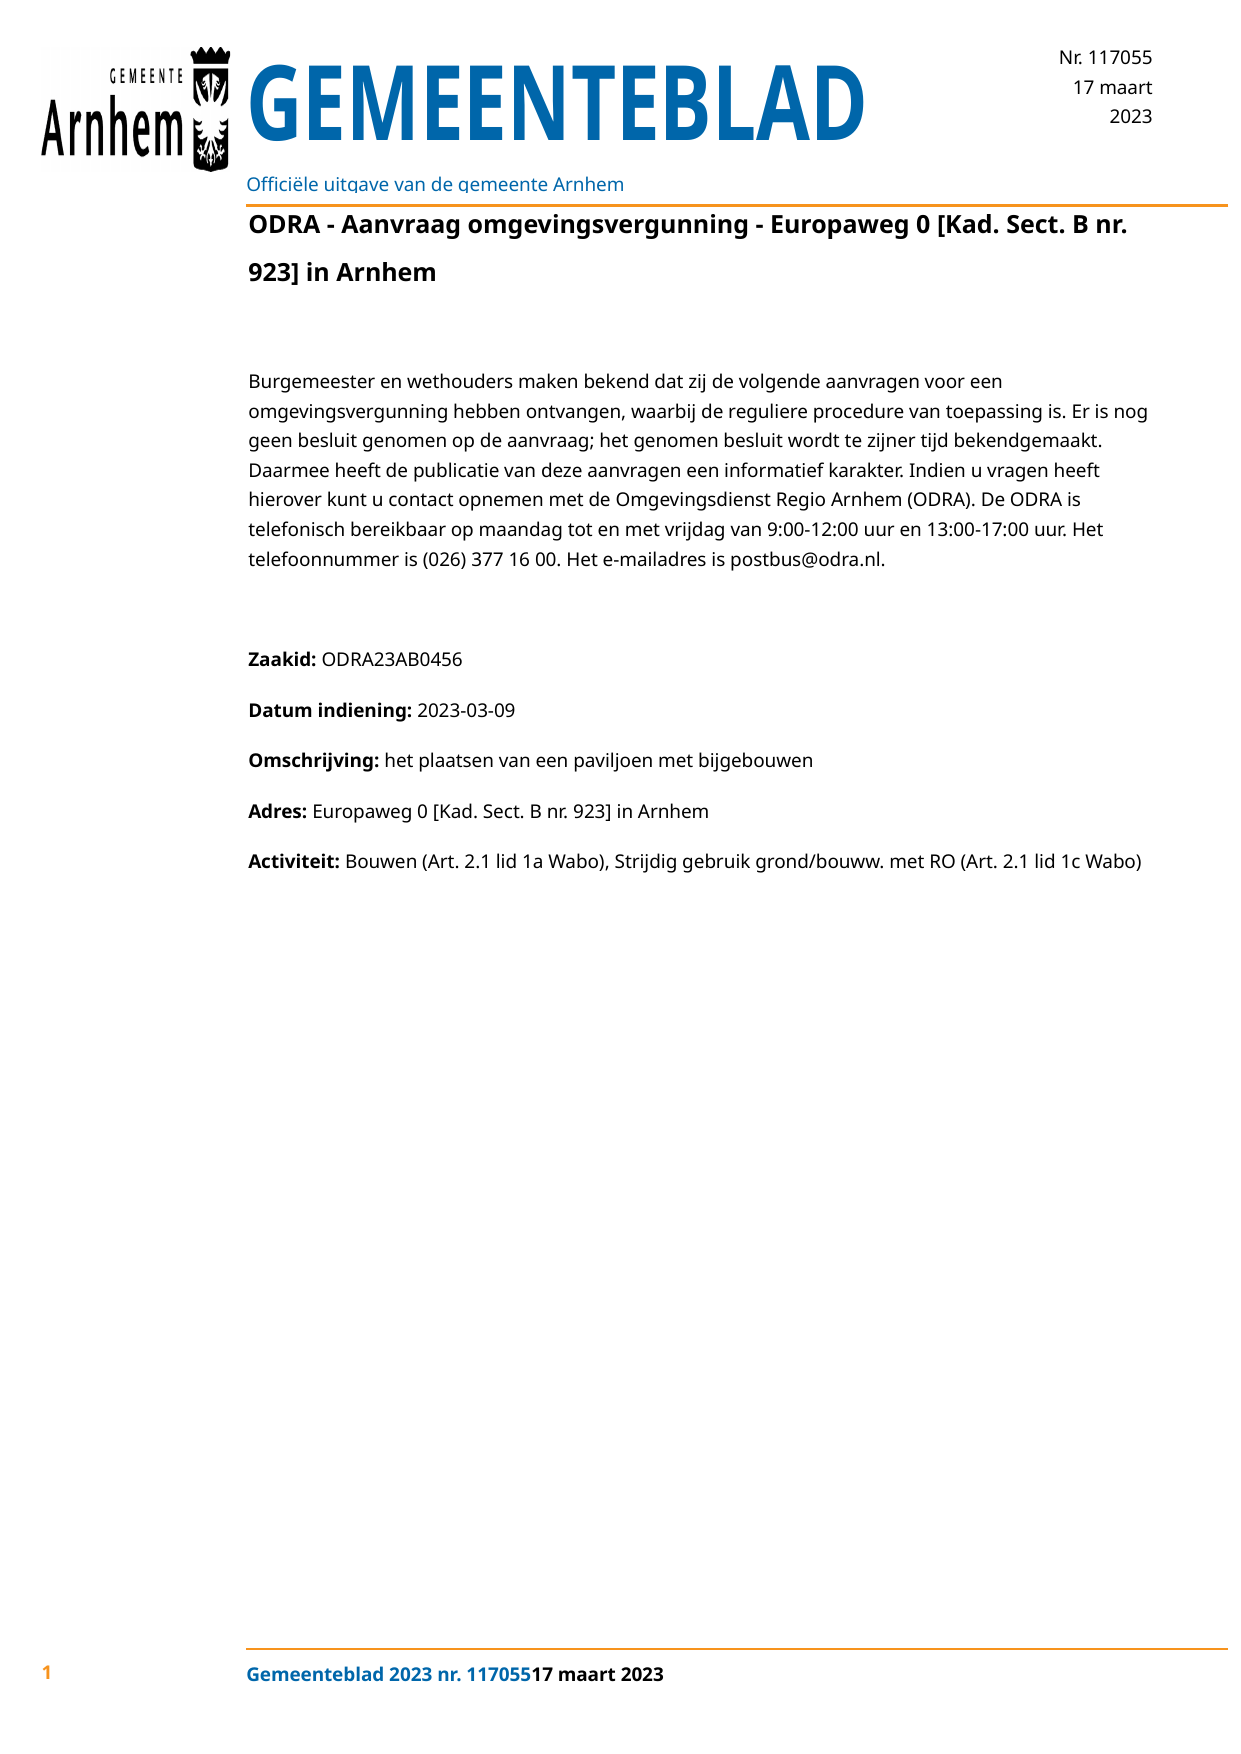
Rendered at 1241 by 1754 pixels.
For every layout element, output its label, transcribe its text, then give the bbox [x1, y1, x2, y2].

picture [41, 47, 231, 172]
text Activiteit: Bouwen (Art. 2.1 lid 1a Wabo), Strijdig gebruik grond/bouww. met RO (Art. 2.1 lid 1c Wabo) [248, 848, 1152, 874]
text Zaakid: ODRA23AB0456 [248, 647, 1152, 672]
text Adres: Europaweg 0 [Kad. Sect. B nr. 923] in Arnhem [248, 798, 1152, 824]
text ODRA - Aanvraag omgevingsvergunning - Europaweg 0 [Kad. Sect. B nr. 923] in Arnhem [248, 207, 1152, 288]
text Burgemeester en wethouders maken bekend dat zij de volgende aanvragen voor een omgevingsvergunning hebben ontvangen, waarbij de reguliere procedure van toepassing is. Er is nog geen besluit genomen op de aanvraag; het genomen besluit wordt te zijner tijd bekendgemaakt. Daarmee heeft de publicatie van deze aanvragen een informatief karakter. Indien u vragen heeft hierover kunt u contact opnemen met de Omgevingsdienst Regio Arnhem (ODRA). De ODRA is telefonisch bereikbaar op maandag tot en met vrijdag van 9:00-12:00 uur en 13:00-17:00 uur. Het telefoonnummer is (026) 377 16 00. Het e-mailadres is postbus@odra.nl. [248, 368, 1152, 572]
text Datum indiening: 2023-03-09 [248, 697, 1152, 723]
text Omschrijving: het plaatsen van een paviljoen met bijgebouwen [248, 747, 1152, 773]
